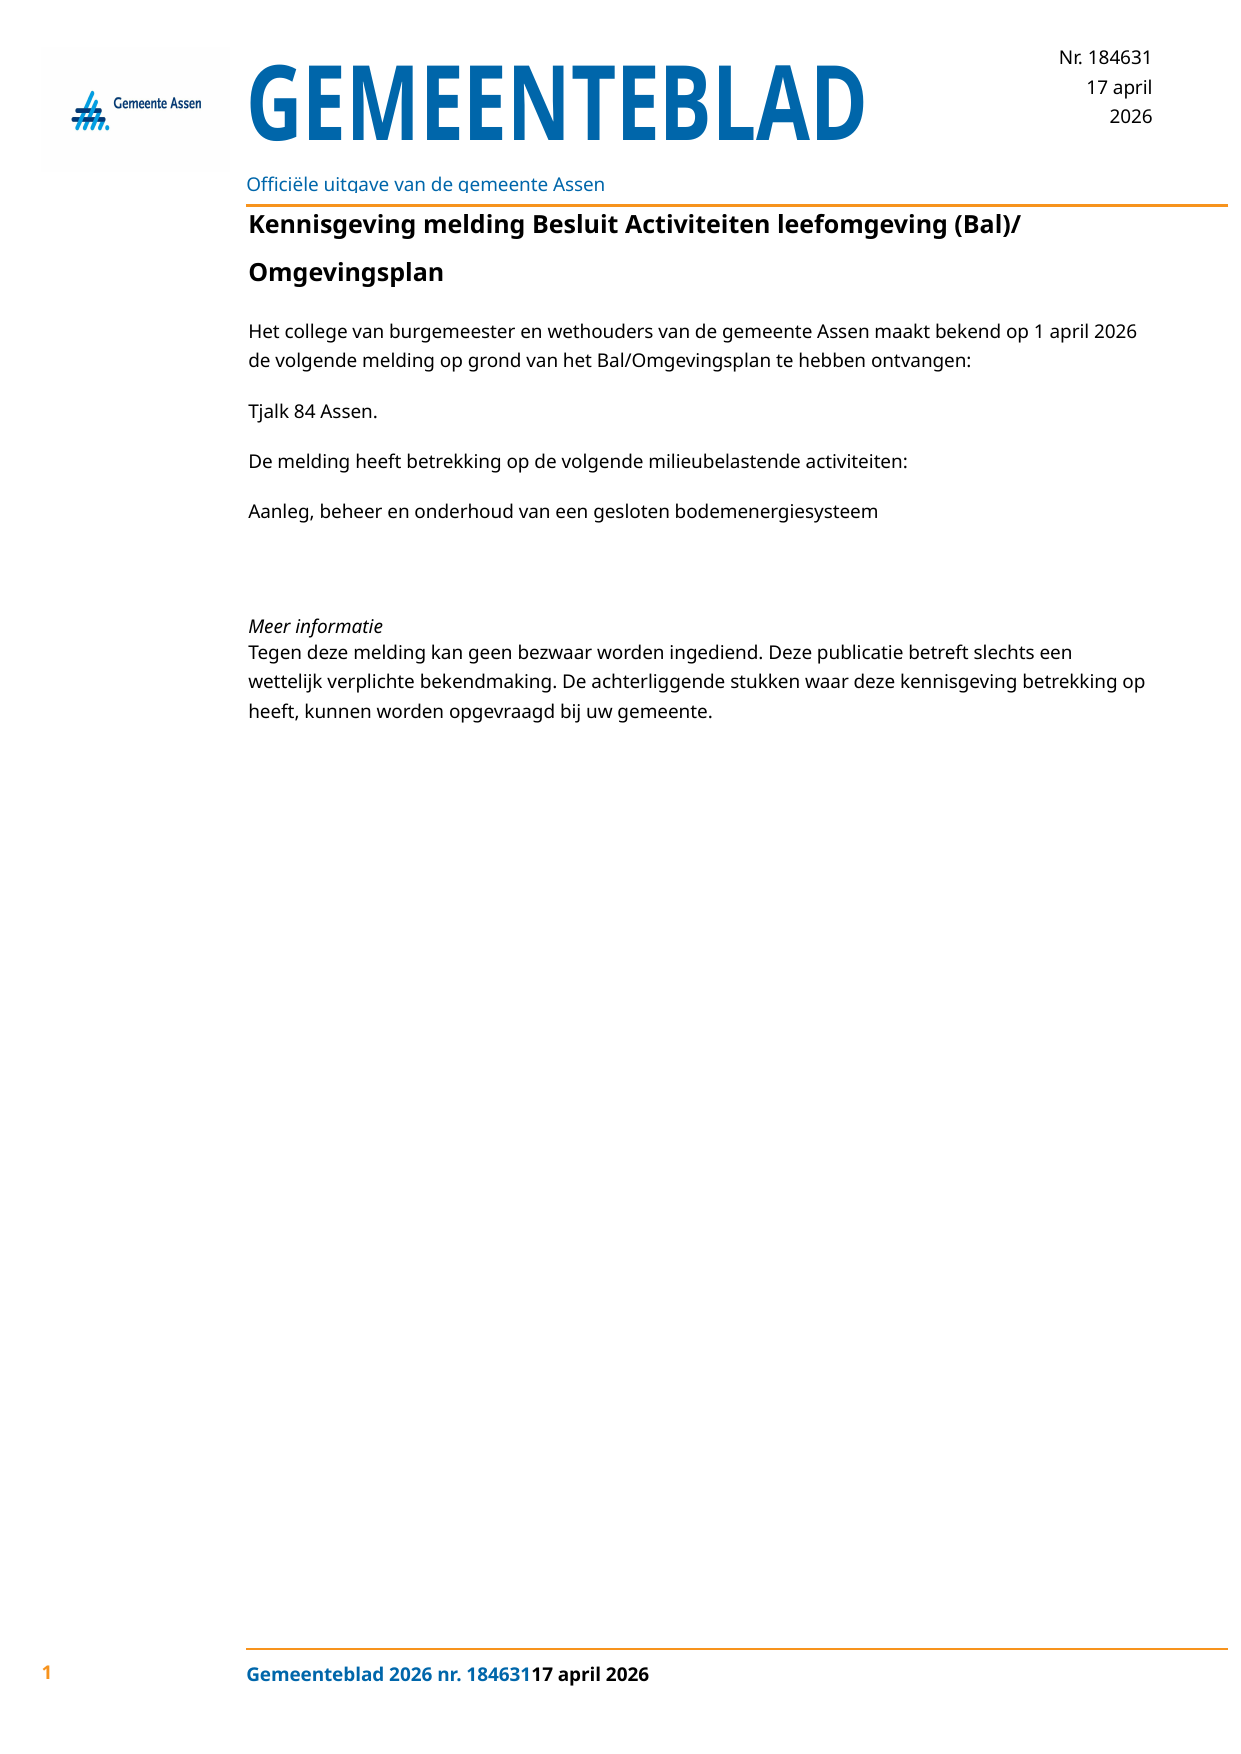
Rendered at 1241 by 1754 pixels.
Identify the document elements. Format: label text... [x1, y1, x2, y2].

text Kennisgeving melding Besluit Activiteiten leefomgeving (Bal)/ Omgevingsplan [248, 207, 1152, 288]
text Tegen deze melding kan geen bezwaar worden ingediend. Deze publicatie betreft slechts een wettelijk verplichte bekendmaking. De achterliggende stukken waar deze kennisgeving betrekking op heeft, kunnen worden opgevraagd bij uw gemeente. [248, 639, 1152, 724]
text De melding heeft betrekking op de volgende milieubelastende activiteiten: [248, 448, 1152, 474]
picture [41, 47, 231, 172]
text Tjalk 84 Assen. [248, 398, 1152, 424]
text Meer informatie [248, 613, 1152, 639]
text Het college van burgemeester en wethouders van de gemeente Assen maakt bekend op 1 april 2026 de volgende melding op grond van het Bal/Omgevingsplan te hebben ontvangen: [248, 318, 1152, 373]
text Aanleg, beheer en onderhoud van een gesloten bodemenergiesysteem [248, 499, 1152, 524]
